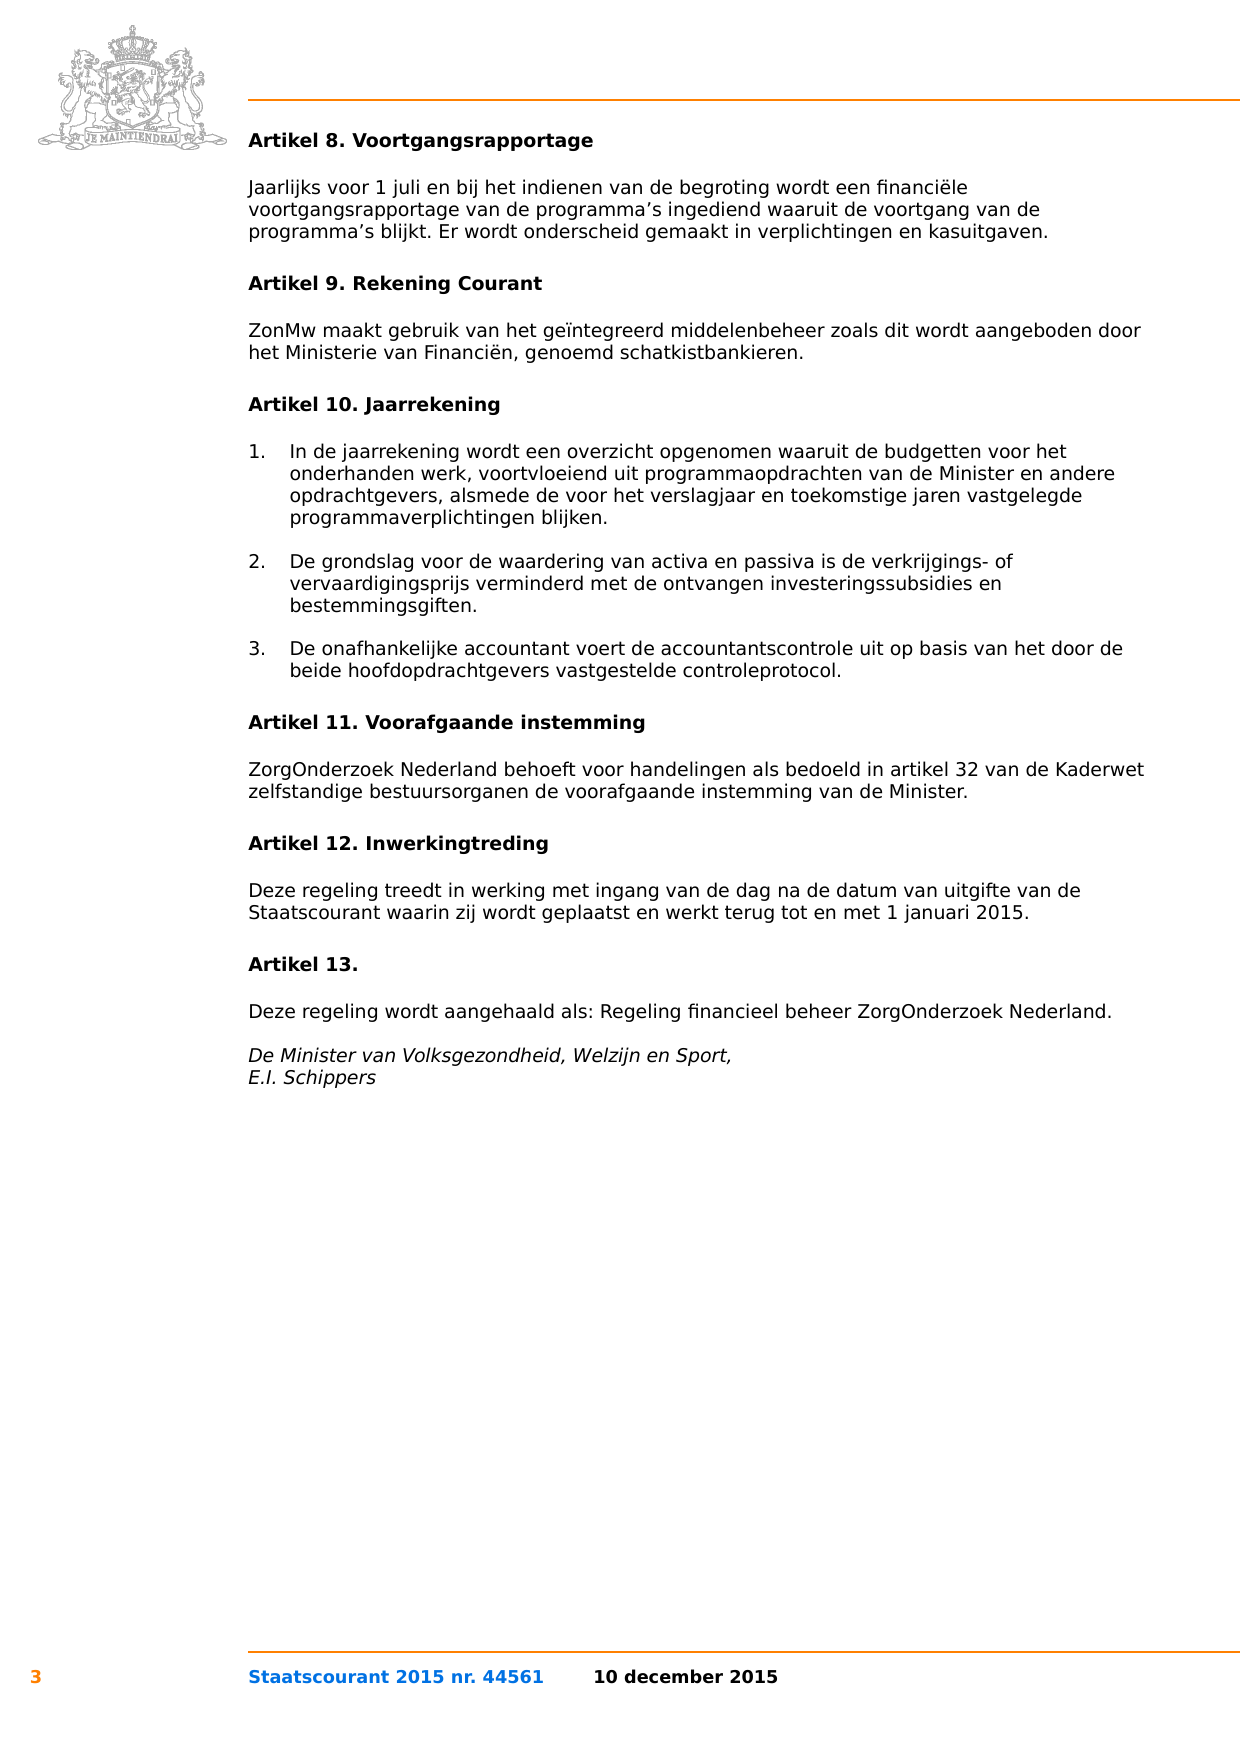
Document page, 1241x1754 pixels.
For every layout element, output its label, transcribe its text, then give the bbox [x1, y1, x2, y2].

text Deze regeling treedt in werking met ingang van de dag na de datum van uitgifte van de Staatscourant waarin zij wordt geplaatst en werkt terug tot en met 1 januari 2015. [248, 880, 1163, 924]
text ZorgOnderzoek Nederland behoeft voor handelingen als bedoeld in artikel 32 van de Kaderwet zelfstandige bestuursorganen de voorafgaande instemming van de Minister. [248, 759, 1163, 803]
text ZonMw maakt gebruik van het geïntegreerd middelenbeheer zoals dit wordt aangeboden door het Ministerie van Financiën, genoemd schatkistbankieren. [248, 320, 1163, 364]
text De Minister van Volksgezondheid, Welzijn en Sport, E.I. Schippers [248, 1045, 1163, 1089]
picture [38, 25, 227, 150]
text 3. De onafhankelijke accountant voert de accountantscontrole uit op basis van het door de beide hoofdopdrachtgevers vastgestelde controleprotocol. [248, 638, 1163, 682]
text 2. De grondslag voor de waardering van activa en passiva is de verkrijgings- of vervaardigingsprijs verminderd met de ontvangen investeringssubsidies en bestemmingsgiften. [248, 551, 1163, 616]
subtitle Artikel 11. Voorafgaande instemming [248, 712, 1163, 734]
subtitle Artikel 12. Inwerkingtreding [248, 833, 1163, 855]
text 1. In de jaarrekening wordt een overzicht opgenomen waaruit de budgetten voor het onderhanden werk, voortvloeiend uit programmaopdrachten van de Minister en andere opdrachtgevers, alsmede de voor het verslagjaar en toekomstige jaren vastgelegde programmaverplichtingen blijken. [248, 441, 1163, 529]
text Deze regeling wordt aangehaald als: Regeling financieel beheer ZorgOnderzoek Nederland. [248, 1001, 1163, 1023]
subtitle Artikel 13. [248, 954, 1163, 976]
subtitle Artikel 9. Rekening Courant [248, 273, 1163, 295]
subtitle Artikel 8. Voortgangsrapportage [248, 130, 1163, 152]
text Jaarlijks voor 1 juli en bij het indienen van de begroting wordt een financiële voortgangsrapportage van de programma’s ingediend waaruit de voortgang van de programma’s blijkt. Er wordt onderscheid gemaakt in verplichtingen en kasuitgaven. [248, 177, 1163, 243]
subtitle Artikel 10. Jaarrekening [248, 394, 1163, 416]
